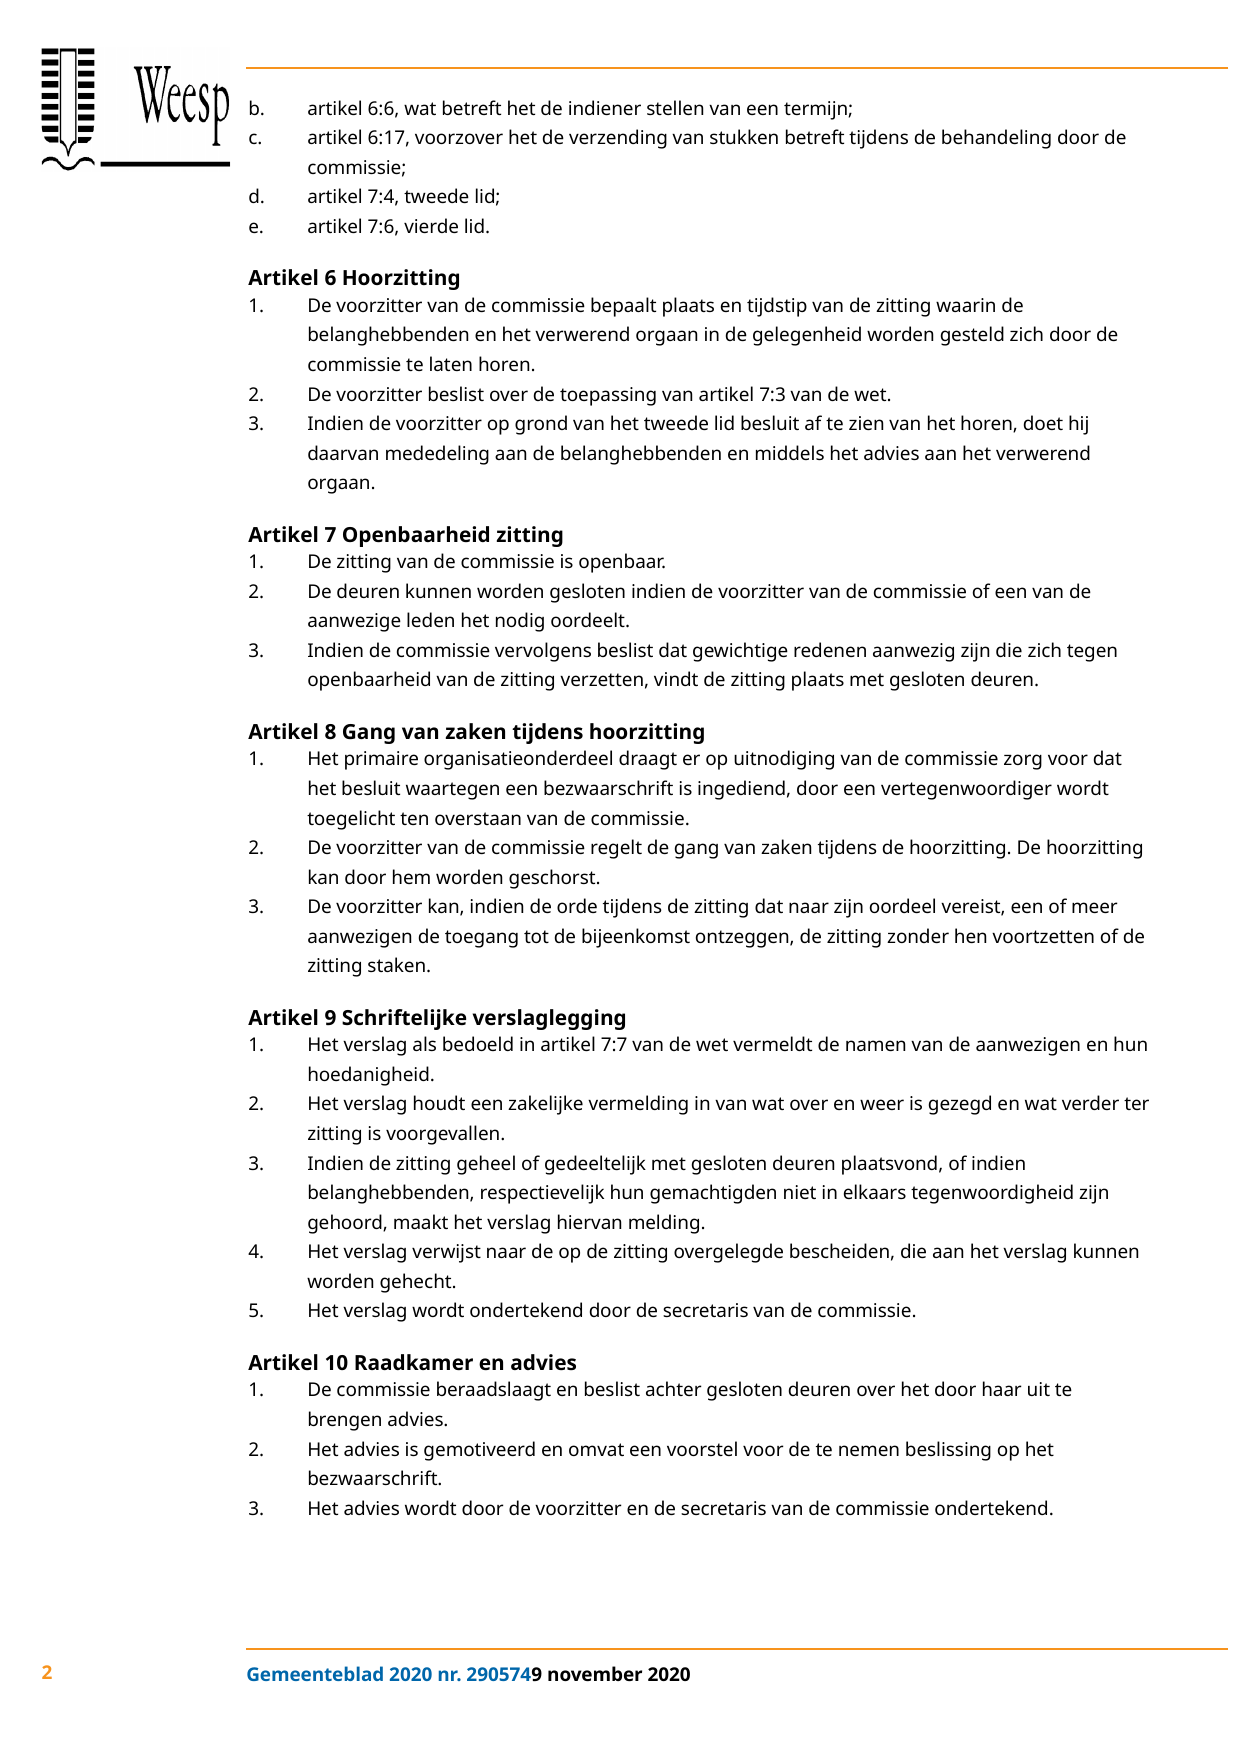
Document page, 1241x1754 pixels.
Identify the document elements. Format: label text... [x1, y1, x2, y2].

list De voorzitter beslist over de toepassing van artikel 7:3 van de wet. [248, 381, 1152, 406]
list De deuren kunnen worden gesloten indien de voorzitter van de commissie of een van de aanwezige leden het nodig oordeelt. [248, 578, 1152, 633]
list De voorzitter van de commissie regelt de gang van zaken tijdens de hoorzitting. De hoorzitting kan door hem worden geschorst. [248, 834, 1152, 889]
list artikel 6:6, wat betreft het de indiener stellen van een termijn; [248, 95, 1152, 121]
list artikel 7:4, tweede lid; [248, 183, 1152, 209]
list Het verslag verwijst naar de op de zitting overgelegde bescheiden, die aan het verslag kunnen worden gehecht. [248, 1238, 1152, 1294]
list artikel 7:6, vierde lid. [248, 213, 1152, 239]
list Het advies wordt door de voorzitter en de secretaris van de commissie ondertekend. [248, 1495, 1152, 1521]
list Het verslag als bedoeld in artikel 7:7 van de wet vermeldt de namen van de aanwezigen en hun hoedanigheid. [248, 1031, 1152, 1087]
list Het primaire organisatieonderdeel draagt er op uitnodiging van de commissie zorg voor dat het besluit waartegen een bezwaarschrift is ingediend, door een vertegenwoordiger wordt toegelicht ten overstaan van de commissie. [248, 746, 1152, 830]
text Artikel 9 Schriftelijke verslaglegging [248, 1003, 1152, 1031]
list De voorzitter kan, indien de orde tijdens de zitting dat naar zijn oordeel vereist, een of meer aanwezigen de toegang tot de bijeenkomst ontzeggen, de zitting zonder hen voortzetten of de zitting staken. [248, 893, 1152, 978]
list De commissie beraadslaagt en beslist achter gesloten deuren over het door haar uit te brengen advies. [248, 1377, 1152, 1432]
list Indien de commissie vervolgens beslist dat gewichtige redenen aanwezig zijn die zich tegen openbaarheid van de zitting verzetten, vindt de zitting plaats met gesloten deuren. [248, 637, 1152, 692]
text Artikel 7 Openbaarheid zitting [248, 520, 1152, 548]
list Indien de voorzitter op grond van het tweede lid besluit af te zien van het horen, doet hij daarvan mededeling aan de belanghebbenden en middels het advies aan het verwerend orgaan. [248, 410, 1152, 495]
list De zitting van de commissie is openbaar. [248, 548, 1152, 574]
list Het verslag houdt een zakelijke vermelding in van wat over en weer is gezegd en wat verder ter zitting is voorgevallen. [248, 1091, 1152, 1146]
list Indien de zitting geheel of gedeeltelijk met gesloten deuren plaatsvond, of indien belanghebbenden, respectievelijk hun gemachtigden niet in elkaars tegenwoordigheid zijn gehoord, maakt het verslag hiervan melding. [248, 1150, 1152, 1235]
picture [41, 47, 231, 172]
text Artikel 6 Hoorzitting [248, 263, 1152, 292]
list artikel 6:17, voorzover het de verzending van stukken betreft tijdens de behandeling door de commissie; [248, 124, 1152, 180]
text Artikel 10 Raadkamer en advies [248, 1348, 1152, 1377]
list De voorzitter van de commissie bepaalt plaats en tijdstip van de zitting waarin de belanghebbenden en het verwerend orgaan in de gelegenheid worden gesteld zich door de commissie te laten horen. [248, 292, 1152, 377]
text Artikel 8 Gang van zaken tijdens hoorzitting [248, 717, 1152, 746]
list Het advies is gemotiveerd en omvat een voorstel voor de te nemen beslissing op het bezwaarschrift. [248, 1436, 1152, 1491]
list Het verslag wordt ondertekend door de secretaris van de commissie. [248, 1298, 1152, 1323]
